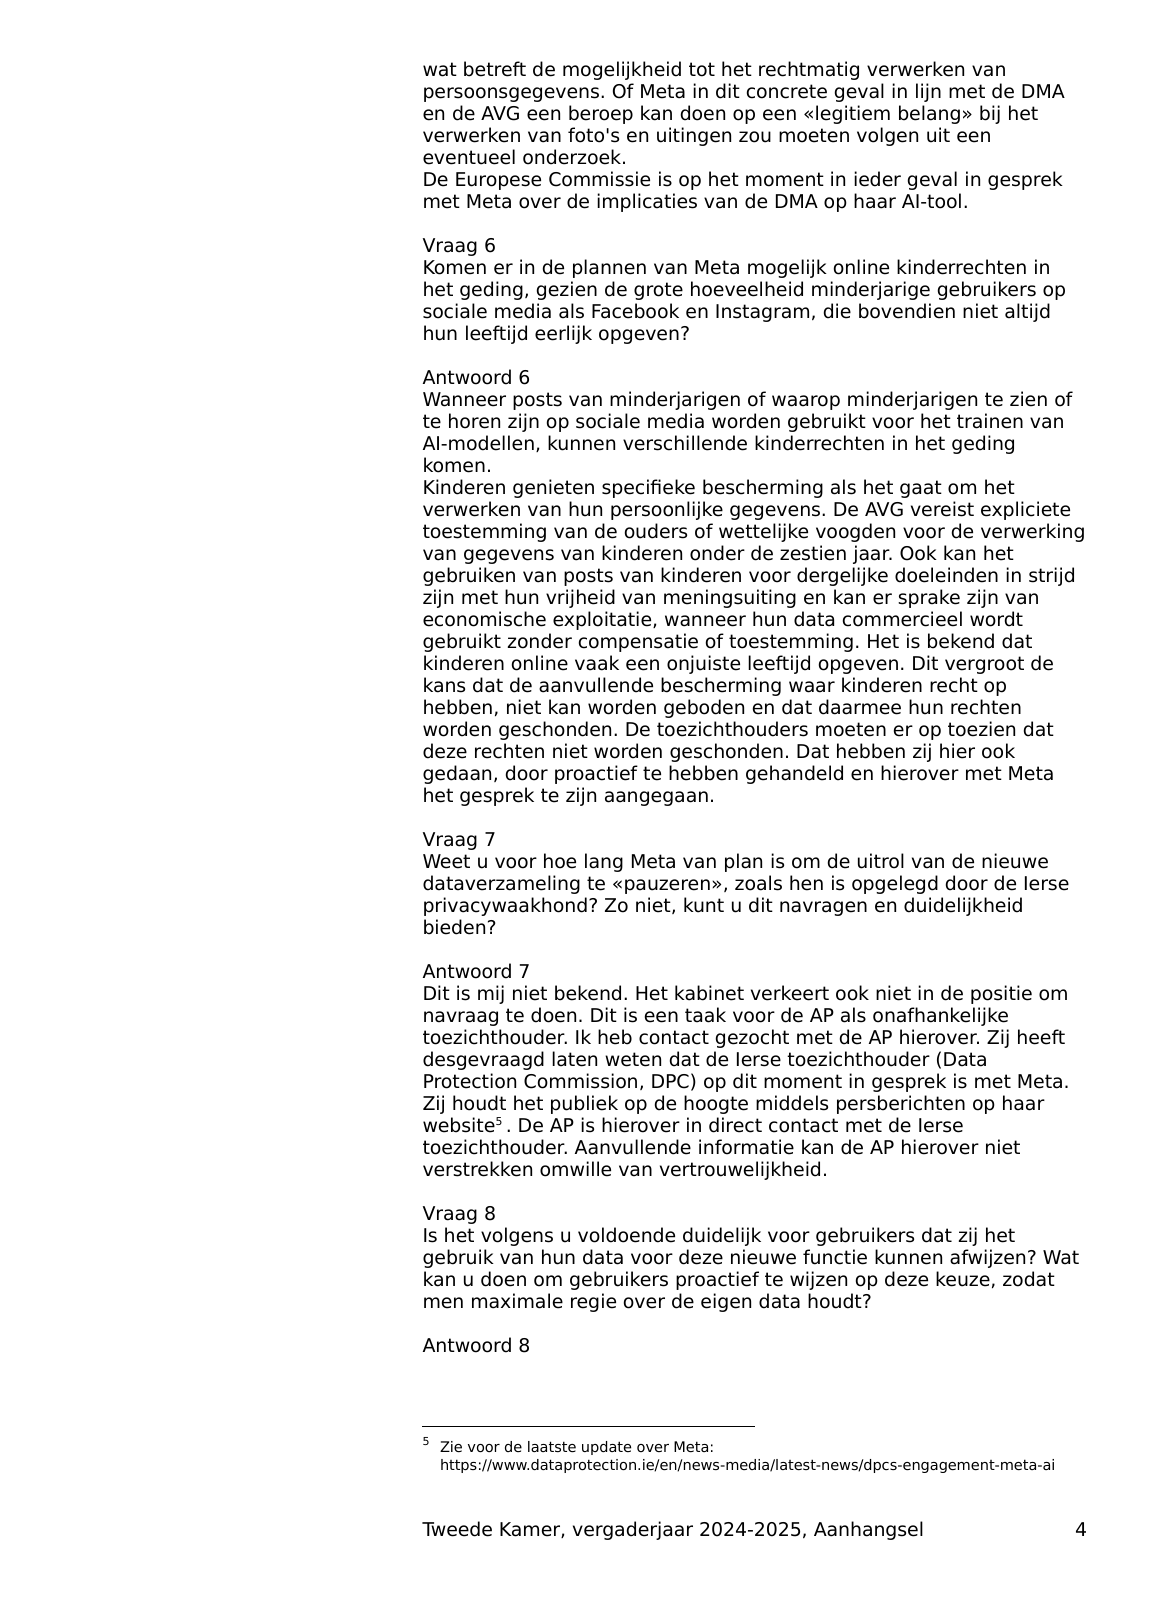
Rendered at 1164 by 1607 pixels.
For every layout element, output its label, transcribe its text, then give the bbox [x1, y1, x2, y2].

text Dit is mij niet bekend. Het kabinet verkeert ook niet in de positie om navraag te doen. Dit is een taak voor de AP als onafhankelijke toezichthouder. Ik heb contact gezocht met de AP hierover. Zij heeft desgevraagd laten weten dat de Ierse toezichthouder (Data Protection Commission, DPC) op dit moment in gesprek is met Meta. Zij houdt het publiek op de hoogte middels persberichten op haar website. De AP is hierover in direct contact met de Ierse toezichthouder. Aanvullende informatie kan de AP hierover niet verstrekken omwille van vertrouwelijkheid. [422, 983, 1087, 1181]
text Is het volgens u voldoende duidelijk voor gebruikers dat zij het gebruik van hun data voor deze nieuwe functie kunnen afwijzen? Wat kan u doen om gebruikers proactief te wijzen op deze keuze, zodat men maximale regie over de eigen data houdt? [422, 1225, 1087, 1313]
text Vraag 7 [422, 829, 1087, 851]
text Antwoord 8 [422, 1335, 1087, 1357]
text Kinderen genieten specifieke bescherming als het gaat om het verwerken van hun persoonlijke gegevens. De AVG vereist expliciete toestemming van de ouders of wettelijke voogden voor de verwerking van gegevens van kinderen onder de zestien jaar. Ook kan het gebruiken van posts van kinderen voor dergelijke doeleinden in strijd zijn met hun vrijheid van meningsuiting en kan er sprake zijn van economische exploitatie, wanneer hun data commercieel wordt gebruikt zonder compensatie of toestemming. Het is bekend dat kinderen online vaak een onjuiste leeftijd opgeven. Dit vergroot de kans dat de aanvullende bescherming waar kinderen recht op hebben, niet kan worden geboden en dat daarmee hun rechten worden geschonden. De toezichthouders moeten er op toezien dat deze rechten niet worden geschonden. Dat hebben zij hier ook gedaan, door proactief te hebben gehandeld en hierover met Meta het gesprek te zijn aangegaan. [422, 477, 1087, 807]
text Antwoord 7 [422, 961, 1087, 983]
text Vraag 8 [422, 1203, 1087, 1225]
text wat betreft de mogelijkheid tot het rechtmatig verwerken van persoonsgegevens. Of Meta in dit concrete geval in lijn met de DMA en de AVG een beroep kan doen op een «legitiem belang» bij het verwerken van foto's en uitingen zou moeten volgen uit een eventueel onderzoek. [422, 59, 1087, 169]
text Vraag 6 [422, 235, 1087, 257]
text De Europese Commissie is op het moment in ieder geval in gesprek met Meta over de implicaties van de DMA op haar AI-tool. [422, 169, 1087, 213]
text Komen er in de plannen van Meta mogelijk online kinderrechten in het geding, gezien de grote hoeveelheid minderjarige gebruikers op sociale media als Facebook en Instagram, die bovendien niet altijd hun leeftijd eerlijk opgeven? [422, 257, 1087, 345]
text Weet u voor hoe lang Meta van plan is om de uitrol van de nieuwe dataverzameling te «pauzeren», zoals hen is opgelegd door de Ierse privacywaakhond? Zo niet, kunt u dit navragen en duidelijkheid bieden? [422, 851, 1087, 939]
text Zie voor de laatste update over Meta: https://www.dataprotection.ie/en/news-media/latest-news/dpcs-engagement-meta-ai [422, 1435, 1087, 1474]
text Antwoord 6 [422, 367, 1087, 389]
text Wanneer posts van minderjarigen of waarop minderjarigen te zien of te horen zijn op sociale media worden gebruikt voor het trainen van AI-modellen, kunnen verschillende kinderrechten in het geding komen. [422, 389, 1087, 477]
